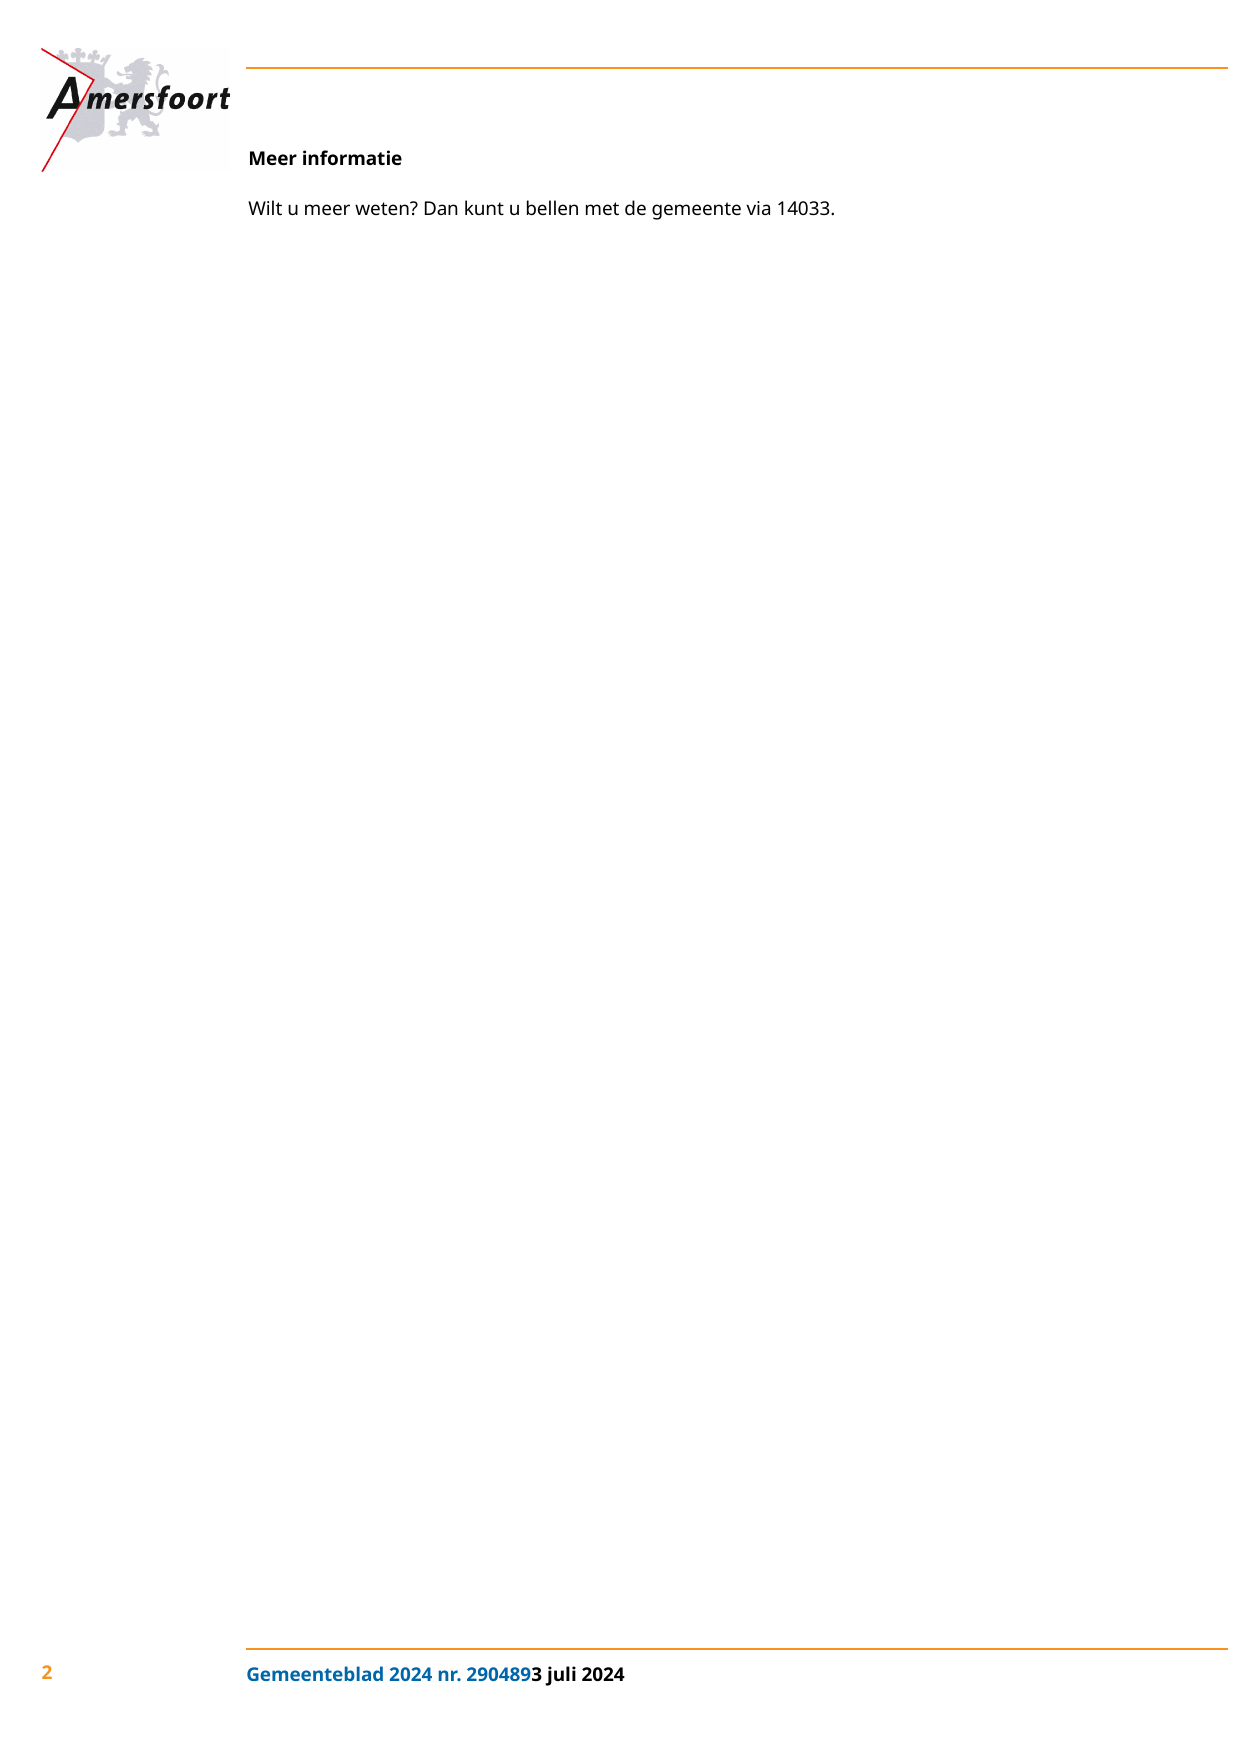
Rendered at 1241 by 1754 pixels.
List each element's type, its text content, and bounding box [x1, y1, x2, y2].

picture [41, 47, 231, 172]
text Meer informatie [248, 145, 1152, 171]
text Wilt u meer weten? Dan kunt u bellen met de gemeente via 14033. [248, 196, 1152, 221]
